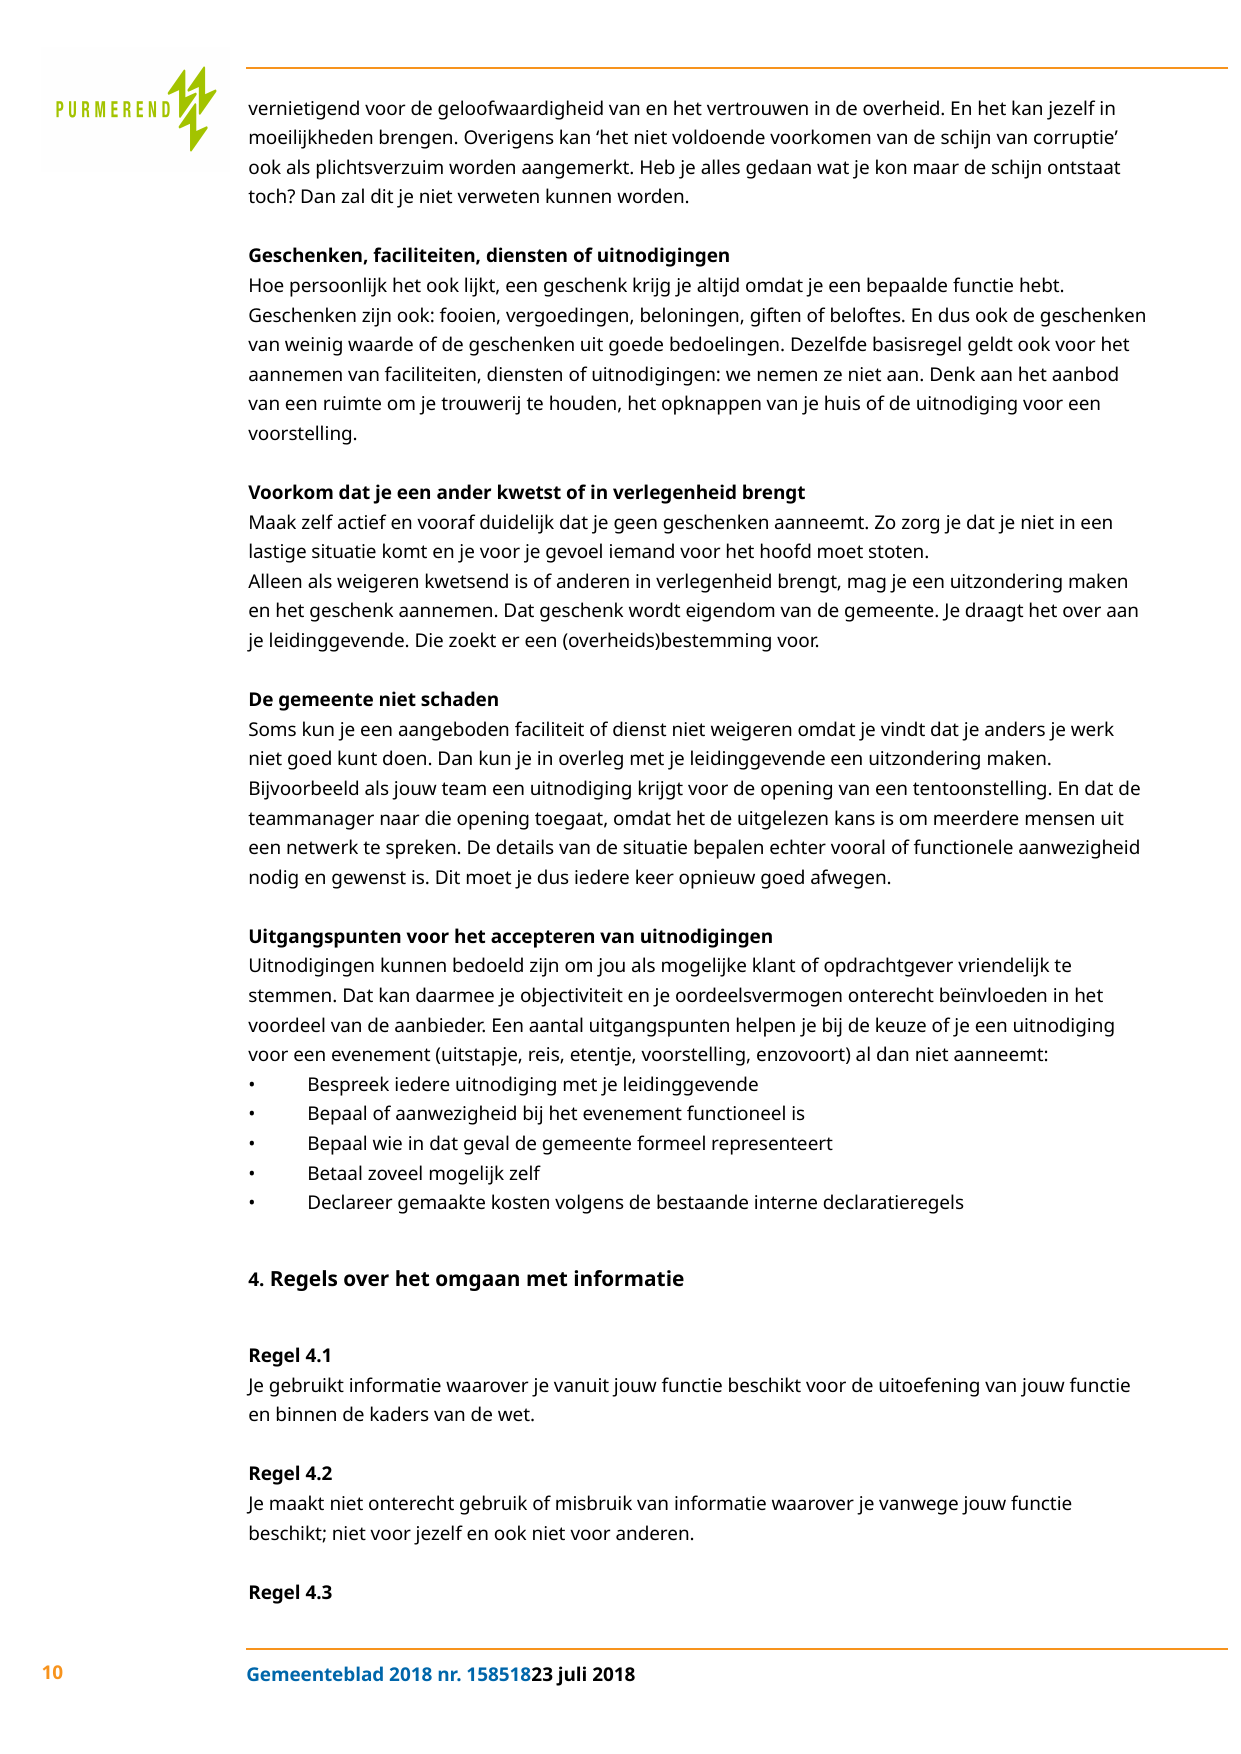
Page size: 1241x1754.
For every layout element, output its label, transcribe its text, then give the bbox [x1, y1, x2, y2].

text Regel 4.1 [248, 1342, 1152, 1368]
text Hoe persoonlijk het ook lijkt, een geschenk krijg je altijd omdat je een bepaalde functie hebt. Geschenken zijn ook: fooien, vergoedingen, beloningen, giften of beloftes. En dus ook de geschenken van weinig waarde of de geschenken uit goede bedoelingen. Dezelfde basisregel geldt ook voor het aannemen van faciliteiten, diensten of uitnodigingen: we nemen ze niet aan. Denk aan het aanbod van een ruimte om je trouwerij te houden, het opknappen van je huis of de uitnodiging voor een voorstelling. [248, 272, 1152, 446]
text Alleen als weigeren kwetsend is of anderen in verlegenheid brengt, mag je een uitzondering maken en het geschenk aannemen. Dat geschenk wordt eigendom van de gemeente. Je draagt het over aan je leidinggevende. Die zoekt er een (overheids)bestemming voor. [248, 568, 1152, 653]
text Voorkom dat je een ander kwetst of in verlegenheid brengt [248, 479, 1152, 505]
list Declareer gemaakte kosten volgens de bestaande interne declaratieregels [248, 1189, 1152, 1215]
list Bespreek iedere uitnodiging met je leidinggevende [248, 1071, 1152, 1097]
list Bepaal wie in dat geval de gemeente formeel representeert [248, 1130, 1152, 1156]
picture [41, 47, 231, 172]
text vernietigend voor de geloofwaardigheid van en het vertrouwen in de overheid. En het kan jezelf in moeilijkheden brengen. Overigens kan ‘het niet voldoende voorkomen van de schijn van corruptie’ ook als plichtsverzuim worden aangemerkt. Heb je alles gedaan wat je kon maar de schijn ontstaat toch? Dan zal dit je niet verweten kunnen worden. [248, 95, 1152, 209]
list Bepaal of aanwezigheid bij het evenement functioneel is [248, 1101, 1152, 1126]
text Je gebruikt informatie waarover je vanuit jouw functie beschikt voor de uitoefening van jouw functie en binnen de kaders van de wet. [248, 1372, 1152, 1427]
text Uitgangspunten voor het accepteren van uitnodigingen [248, 923, 1152, 949]
text Regel 4.2 [248, 1461, 1152, 1486]
text Je maakt niet onterecht gebruik of misbruik van informatie waarover je vanwege jouw functie beschikt; niet voor jezelf en ook niet voor anderen. [248, 1490, 1152, 1546]
text 4. Regels over het omgaan met informatie [248, 1264, 1152, 1293]
text Uitnodigingen kunnen bedoeld zijn om jou als mogelijke klant of opdrachtgever vriendelijk te stemmen. Dat kan daarmee je objectiviteit en je oordeelsvermogen onterecht beïnvloeden in het voordeel van de aanbieder. Een aantal uitgangspunten helpen je bij de keuze of je een uitnodiging voor een evenement (uitstapje, reis, etentje, voorstelling, enzovoort) al dan niet aanneemt: [248, 953, 1152, 1067]
list Betaal zoveel mogelijk zelf [248, 1160, 1152, 1186]
text De gemeente niet schaden [248, 686, 1152, 712]
text Regel 4.3 [248, 1579, 1152, 1605]
text Geschenken, faciliteiten, diensten of uitnodigingen [248, 243, 1152, 268]
text Maak zelf actief en vooraf duidelijk dat je geen geschenken aanneemt. Zo zorg je dat je niet in een lastige situatie komt en je voor je gevoel iemand voor het hoofd moet stoten. [248, 509, 1152, 564]
text Soms kun je een aangeboden faciliteit of dienst niet weigeren omdat je vindt dat je anders je werk niet goed kunt doen. Dan kun je in overleg met je leidinggevende een uitzondering maken. Bijvoorbeeld als jouw team een uitnodiging krijgt voor de opening van een tentoonstelling. En dat de teammanager naar die opening toegaat, omdat het de uitgelezen kans is om meerdere mensen uit een netwerk te spreken. De details van de situatie bepalen echter vooral of functionele aanwezigheid nodig en gewenst is. Dit moet je dus iedere keer opnieuw goed afwegen. [248, 716, 1152, 890]
